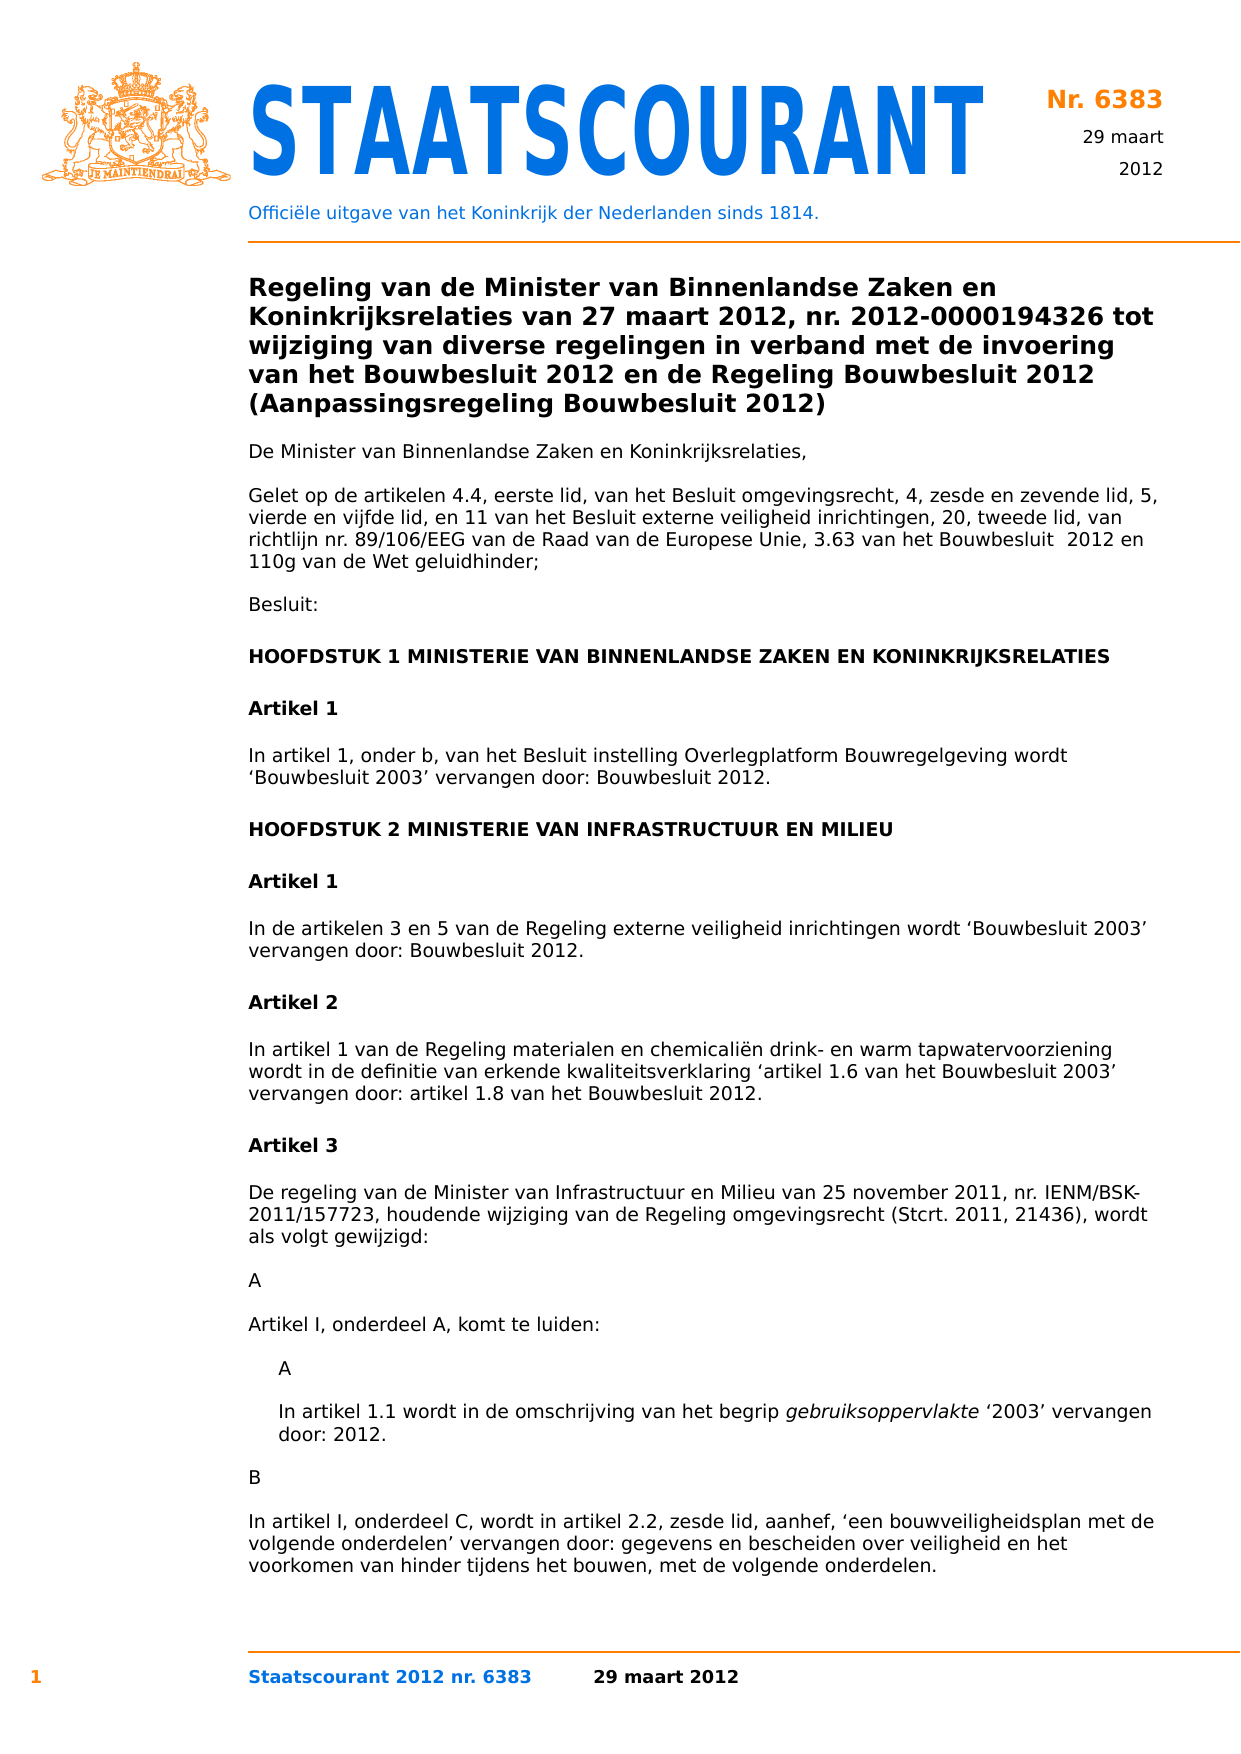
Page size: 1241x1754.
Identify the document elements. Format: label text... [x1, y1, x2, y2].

subtitle Regeling van de Minister van Binnenlandse Zaken en Koninkrijksrelaties van 27 maart 2012, nr. 2012-0000194326 tot wijziging van diverse regelingen in verband met de invoering van het Bouwbesluit 2012 en de Regeling Bouwbesluit 2012 (Aanpassingsregeling Bouwbesluit 2012) [248, 273, 1163, 419]
table_cell 2012 [998, 153, 1240, 203]
subtitle Artikel 2 [248, 992, 1163, 1014]
picture [41, 62, 231, 186]
table_header [25, 62, 248, 241]
text Besluit: [248, 594, 1163, 616]
text De regeling van de Minister van Infrastructuur en Milieu van 25 november 2011, nr. IENM/BSK-2011/157723, houdende wijziging van de Regeling omgevingsrecht (Stcrt. 2011, 21436), wordt als volgt gewijzigd: [248, 1182, 1163, 1248]
subtitle Artikel 1 [248, 871, 1163, 893]
table_cell 29 maart [998, 121, 1240, 153]
table_header Nr. 6383 [998, 62, 1240, 121]
subtitle Artikel 3 [248, 1135, 1163, 1157]
table_cell Officiële uitgave van het Koninkrijk der Nederlanden sinds 1814. [248, 203, 1240, 241]
subtitle HOOFDSTUK 2 MINISTERIE VAN INFRASTRUCTUUR EN MILIEU [248, 819, 1163, 841]
text In artikel I, onderdeel C, wordt in artikel 2.2, zesde lid, aanhef, ‘een bouwveiligheidsplan met de volgende onderdelen’ vervangen door: gegevens en bescheiden over veiligheid en het voorkomen van hinder tijdens het bouwen, met de volgende onderdelen. [248, 1511, 1163, 1577]
text De Minister van Binnenlandse Zaken en Koninkrijksrelaties, [248, 441, 1163, 463]
table_header STAATSCOURANT [248, 62, 998, 203]
text Artikel I, onderdeel A, komt te luiden: [248, 1314, 1163, 1336]
text B [248, 1467, 1163, 1489]
text In de artikelen 3 en 5 van de Regeling externe veiligheid inrichtingen wordt ‘Bouwbesluit 2003’ vervangen door: Bouwbesluit 2012. [248, 918, 1163, 962]
text In artikel 1.1 wordt in de omschrijving van het begrip gebruiksoppervlakte ‘2003’ vervangen door: 2012. [278, 1401, 1163, 1445]
subtitle Artikel 1 [248, 698, 1163, 720]
text A [278, 1358, 1163, 1379]
text Gelet op de artikelen 4.4, eerste lid, van het Besluit omgevingsrecht, 4, zesde en zevende lid, 5, vierde en vijfde lid, en 11 van het Besluit externe veiligheid inrichtingen, 20, tweede lid, van richtlijn nr. 89/106/EEG van de Raad van de Europese Unie, 3.63 van het Bouwbesluit 2012 en 110g van de Wet geluidhinder; [248, 484, 1163, 572]
text In artikel 1, onder b, van het Besluit instelling Overlegplatform Bouwregelgeving wordt ‘Bouwbesluit 2003’ vervangen door: Bouwbesluit 2012. [248, 745, 1163, 789]
subtitle HOOFDSTUK 1 MINISTERIE VAN BINNENLANDSE ZAKEN EN KONINKRIJKSRELATIES [248, 646, 1163, 668]
text A [248, 1270, 1163, 1292]
text In artikel 1 van de Regeling materialen en chemicaliën drink- en warm tapwatervoorziening wordt in de definitie van erkende kwaliteitsverklaring ‘artikel 1.6 van het Bouwbesluit 2003’ vervangen door: artikel 1.8 van het Bouwbesluit 2012. [248, 1039, 1163, 1105]
